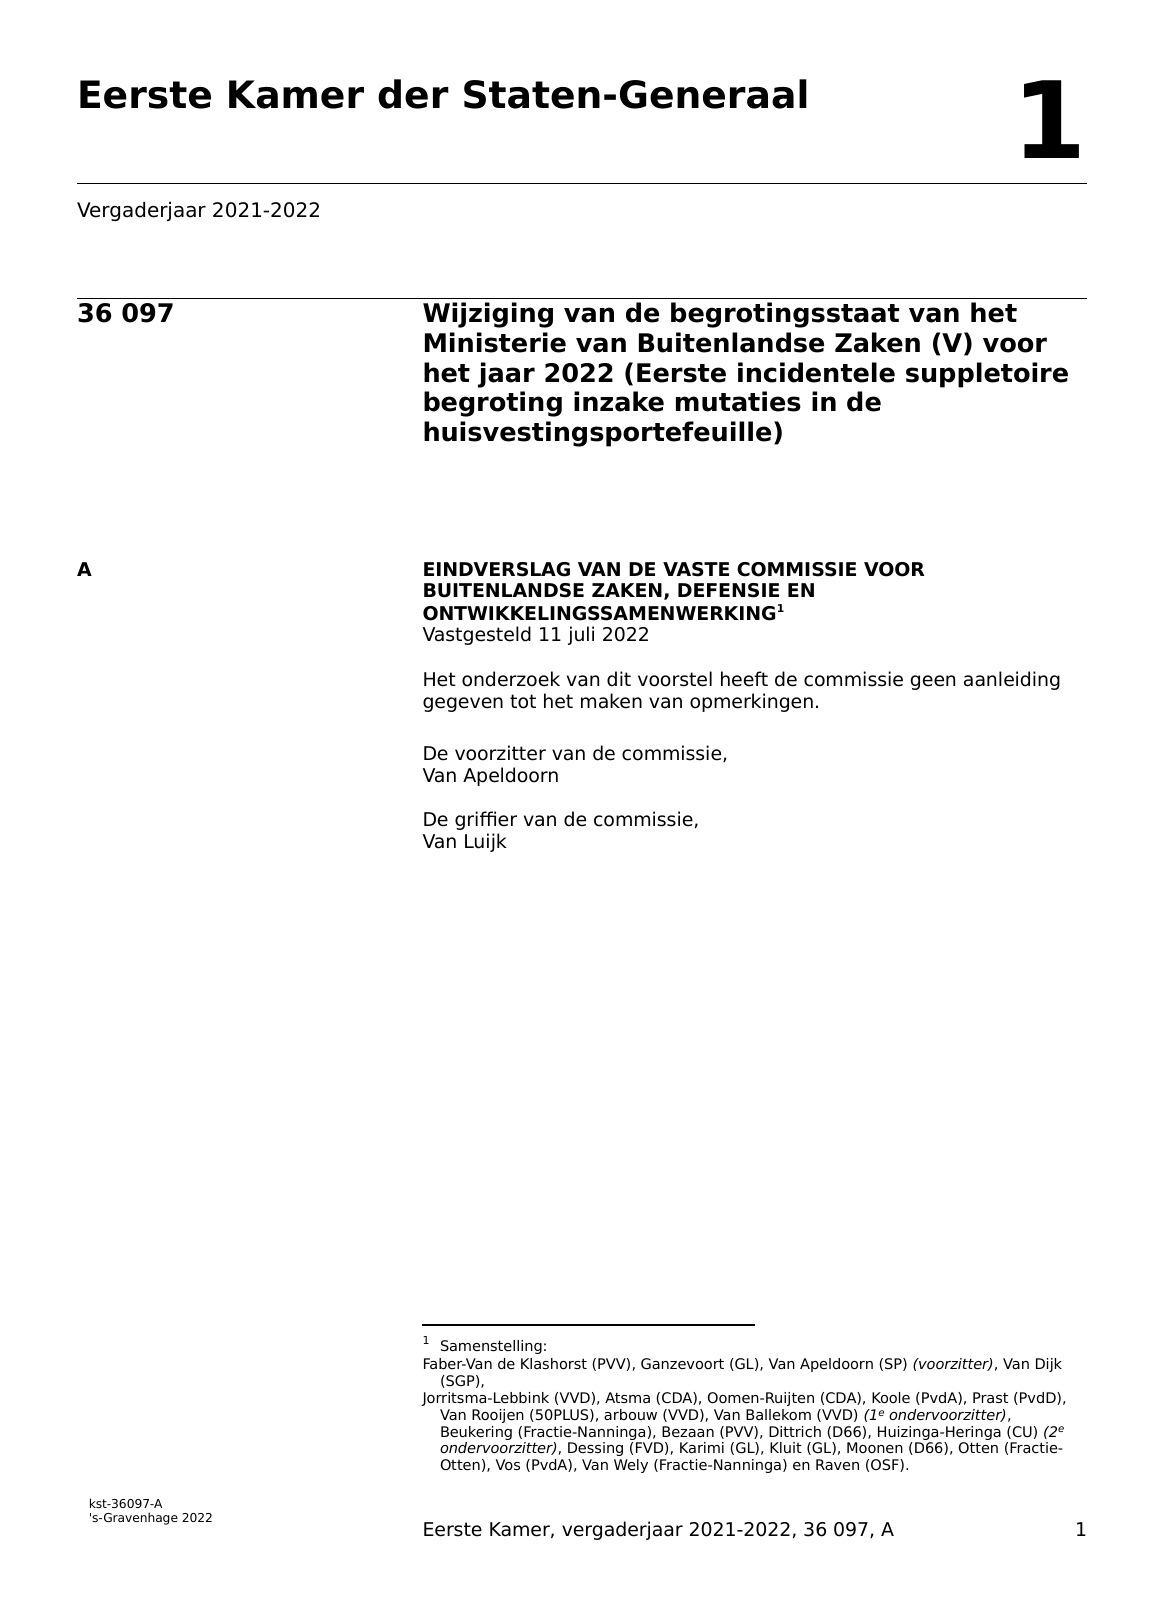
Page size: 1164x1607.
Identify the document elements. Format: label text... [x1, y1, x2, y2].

text De voorzitter van de commissie, Van Apeldoorn [422, 742, 1087, 786]
table_header 1 [886, 59, 1087, 183]
table_cell Vergaderjaar 2021-2022 [77, 184, 1087, 298]
text kst-36097-A [88, 1497, 323, 1511]
text 's-Gravenhage 2022 [88, 1511, 323, 1525]
text De griffier van de commissie, Van Luijk [422, 809, 1087, 853]
text Vastgesteld 11 juli 2022 [422, 624, 1087, 646]
subtitle A EINDVERSLAG VAN DE VASTE COMMISSIE VOOR BUITENLANDSE ZAKEN, DEFENSIE EN ONTWIKKELINGSSAMENWERKING [77, 558, 1087, 624]
text Het onderzoek van dit voorstel heeft de commissie geen aanleiding gegeven tot het maken van opmerkingen. [422, 668, 1087, 712]
text Samenstelling: [422, 1334, 1087, 1356]
text Faber-Van de Klashorst (PVV), Ganzevoort (GL), Van Apeldoorn (SP) (voorzitter), Van Dijk (SGP), [422, 1356, 1087, 1390]
text Jorritsma-Lebbink (VVD), Atsma (CDA), Oomen-Ruijten (CDA), Koole (PvdA), Prast (PvdD), Van Rooijen (50PLUS), arbouw (VVD), Van Ballekom (VVD) (1e ondervoorzitter), Beukering (Fractie-Nanninga), Bezaan (PVV), Dittrich (D66), Huizinga-Heringa (CU) (2e ondervoorzitter), Dessing (FVD), Karimi (GL), Kluit (GL), Moonen (D66), Otten (Fractie-Otten), Vos (PvdA), Van Wely (Fractie-Nanninga) en Raven (OSF). [422, 1390, 1087, 1474]
subtitle 36 097 Wijziging van de begrotingsstaat van het Ministerie van Buitenlandse Zaken (V) voor het jaar 2022 (Eerste incidentele suppletoire begroting inzake mutaties in de huisvestingsportefeuille) [77, 299, 1087, 447]
table_header Eerste Kamer der Staten-Generaal [77, 59, 886, 183]
